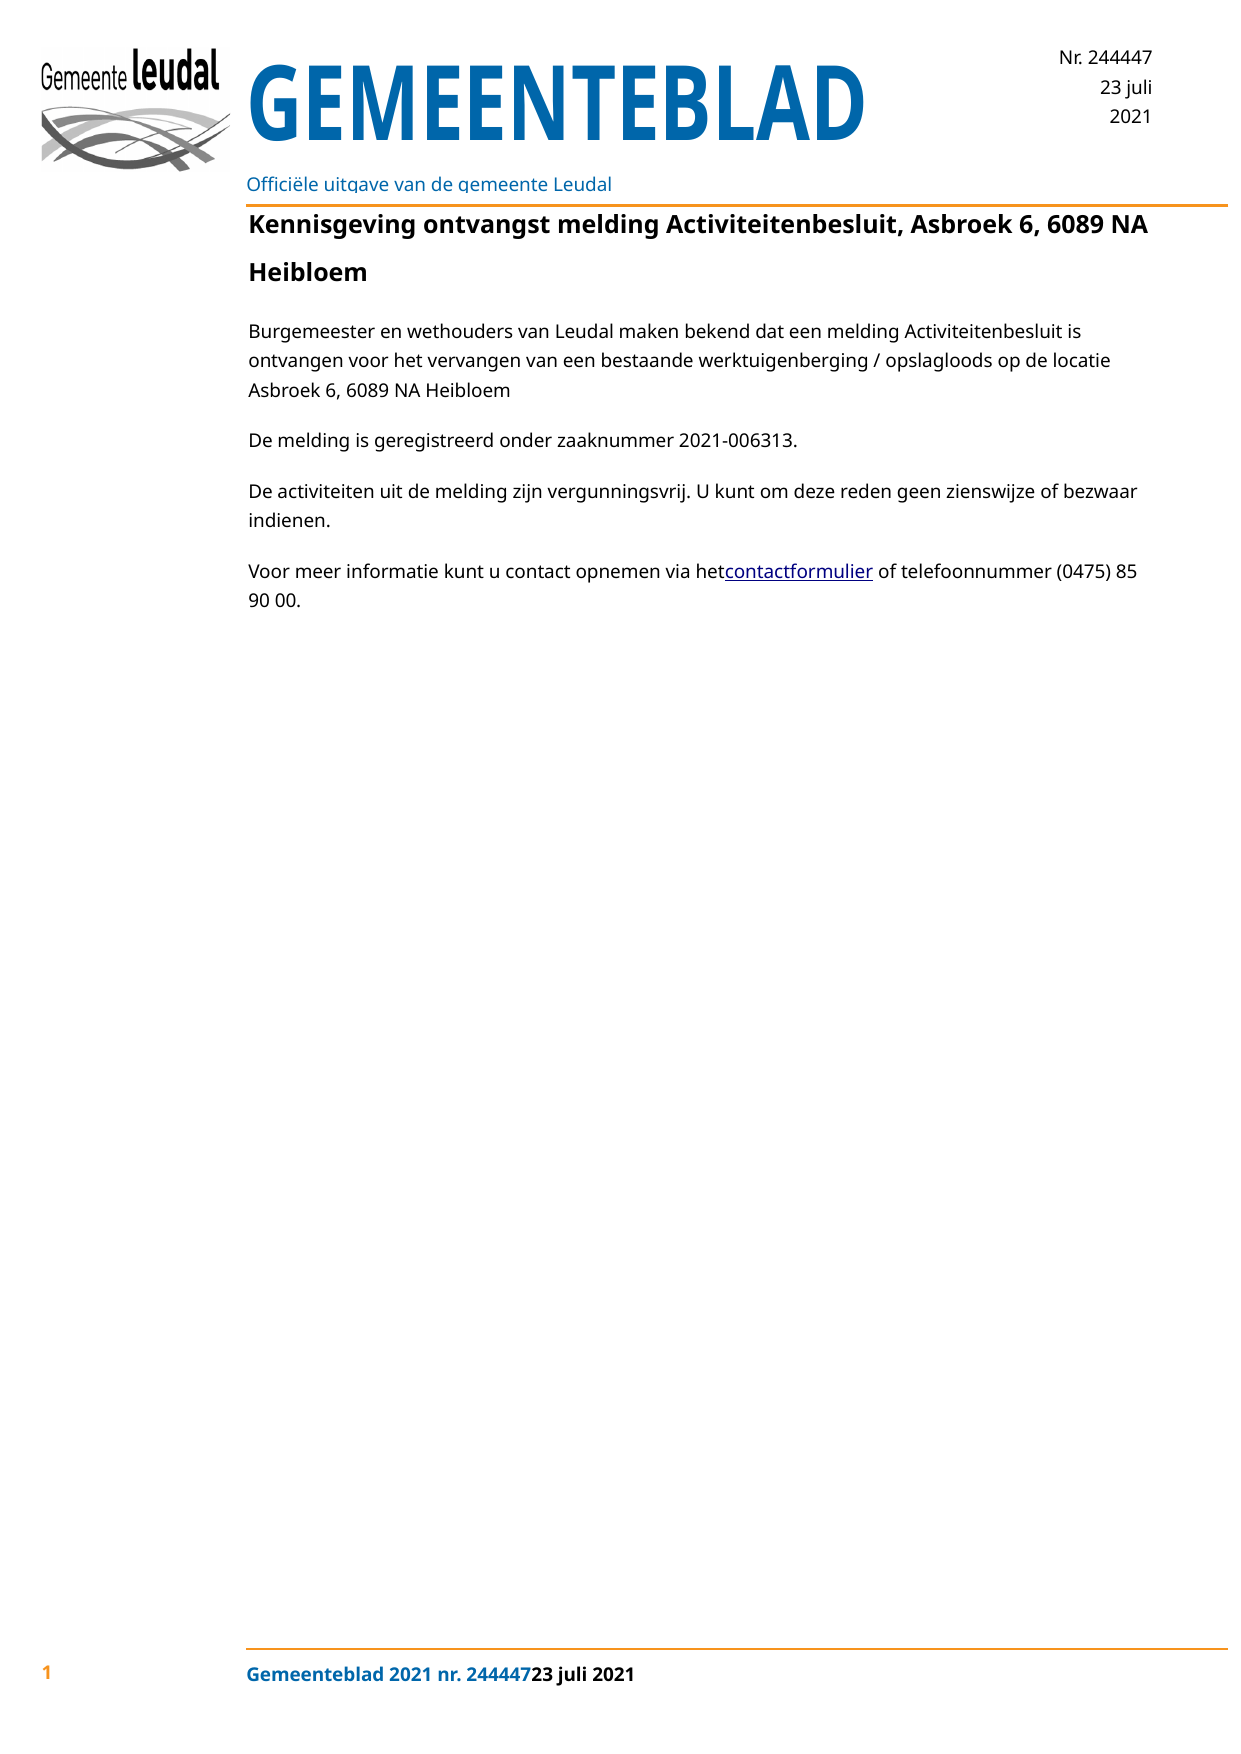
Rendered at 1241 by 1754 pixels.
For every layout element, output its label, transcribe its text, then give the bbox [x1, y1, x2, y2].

text Voor meer informatie kunt u contact opnemen via hetcontactformulier of telefoonnummer (0475) 85 90 00. [248, 558, 1152, 613]
picture [41, 47, 231, 172]
text De activiteiten uit de melding zijn vergunningsvrij. U kunt om deze reden geen zienswijze of bezwaar indienen. [248, 478, 1152, 533]
text Burgemeester en wethouders van Leudal maken bekend dat een melding Activiteitenbesluit is ontvangen voor het vervangen van een bestaande werktuigenberging / opslagloods op de locatie Asbroek 6, 6089 NA Heibloem [248, 318, 1152, 403]
text Kennisgeving ontvangst melding Activiteitenbesluit, Asbroek 6, 6089 NA Heibloem [248, 207, 1152, 288]
text De melding is geregistreerd onder zaaknummer 2021-006313. [248, 427, 1152, 453]
